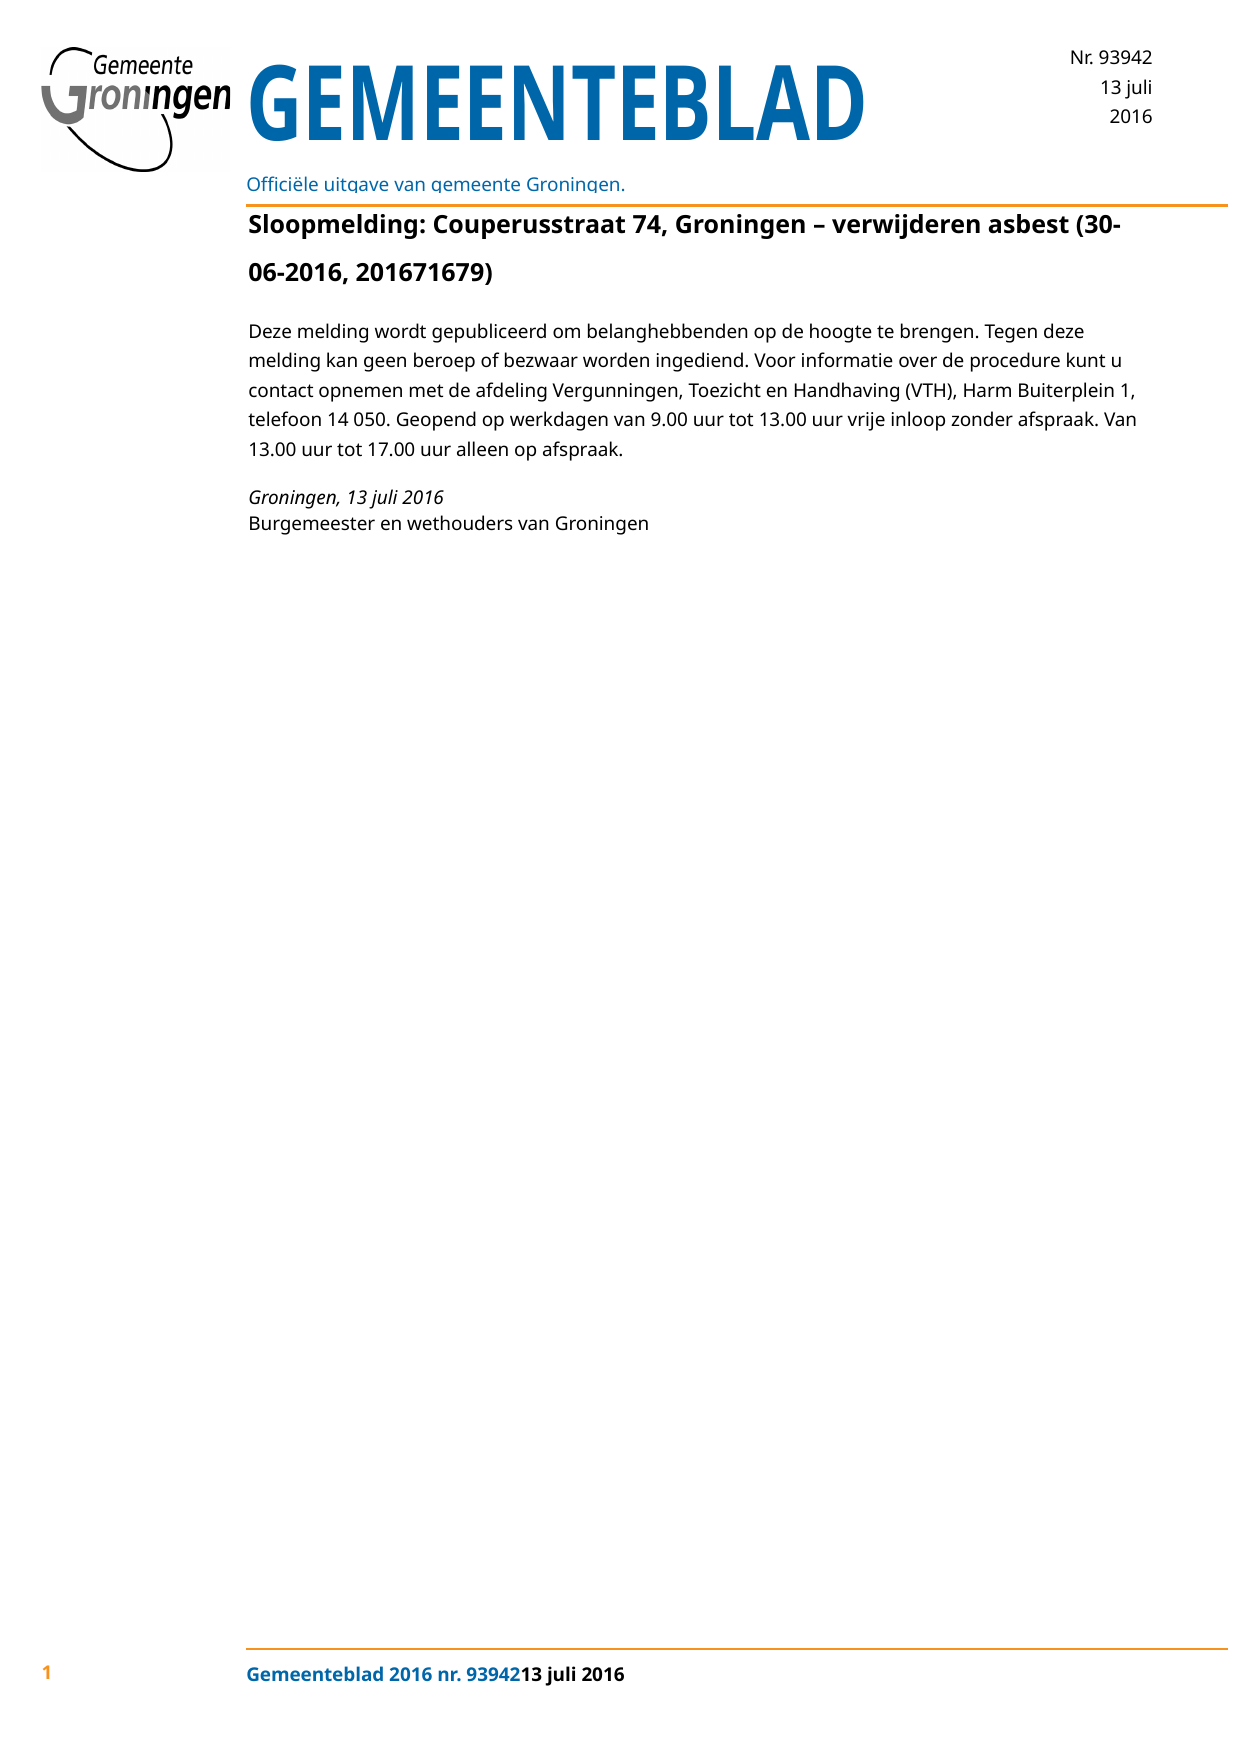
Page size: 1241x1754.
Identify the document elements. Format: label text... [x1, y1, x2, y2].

text Groningen, 13 juli 2016 [248, 484, 1152, 510]
text Burgemeester en wethouders van Groningen [248, 510, 1152, 536]
text Sloopmelding: Couperusstraat 74, Groningen – verwijderen asbest (30-06-2016, 201671679) [248, 207, 1152, 288]
picture [41, 47, 231, 172]
text Deze melding wordt gepubliceerd om belanghebbenden op de hoogte te brengen. Tegen deze melding kan geen beroep of bezwaar worden ingediend. Voor informatie over de procedure kunt u contact opnemen met de afdeling Vergunningen, Toezicht en Handhaving (VTH), Harm Buiterplein 1, telefoon 14 050. Geopend op werkdagen van 9.00 uur tot 13.00 uur vrije inloop zonder afspraak. Van 13.00 uur tot 17.00 uur alleen op afspraak. [248, 318, 1152, 462]
